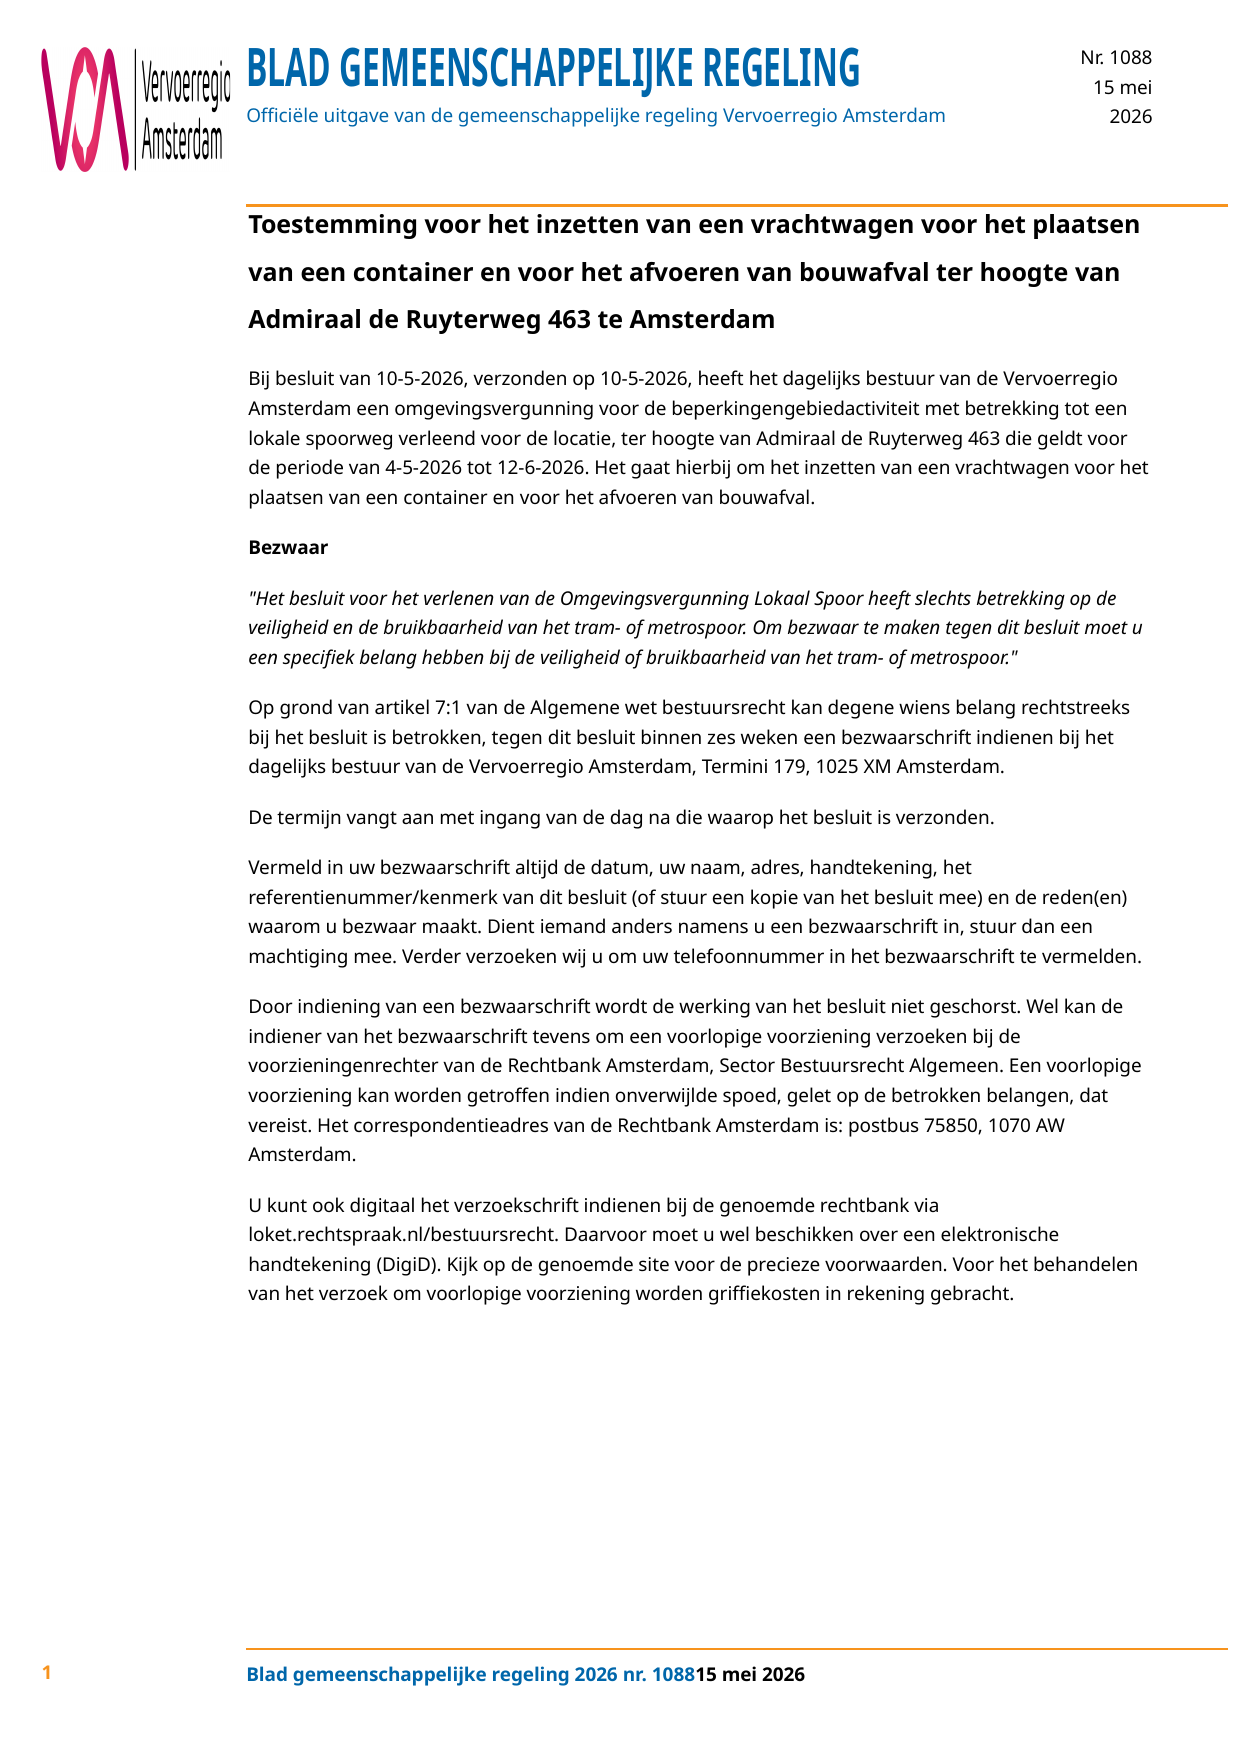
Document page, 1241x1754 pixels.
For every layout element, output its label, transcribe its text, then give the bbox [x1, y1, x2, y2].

text U kunt ook digitaal het verzoekschrift indienen bij de genoemde rechtbank via loket.rechtspraak.nl/bestuursrecht. Daarvoor moet u wel beschikken over een elektronische handtekening (DigiD). Kijk op de genoemde site voor de precieze voorwaarden. Voor het behandelen van het verzoek om voorlopige voorziening worden griffiekosten in rekening gebracht. [248, 1192, 1152, 1306]
picture [41, 47, 231, 172]
text "Het besluit voor het verlenen van de Omgevingsvergunning Lokaal Spoor heeft slechts betrekking op de veiligheid en de bruikbaarheid van het tram- of metrospoor. Om bezwaar te maken tegen dit besluit moet u een specifiek belang hebben bij de veiligheid of bruikbaarheid van het tram- of metrospoor." [248, 585, 1152, 669]
text Bezwaar [248, 534, 1152, 560]
text Door indiening van een bezwaarschrift wordt de werking van het besluit niet geschorst. Wel kan de indiener van het bezwaarschrift tevens om een voorlopige voorziening verzoeken bij de voorzieningenrechter van de Rechtbank Amsterdam, Sector Bestuursrecht Algemeen. Een voorlopige voorziening kan worden getroffen indien onverwijlde spoed, gelet op de betrokken belangen, dat vereist. Het correspondentieadres van de Rechtbank Amsterdam is: postbus 75850, 1070 AW Amsterdam. [248, 993, 1152, 1167]
text De termijn vangt aan met ingang van de dag na die waarop het besluit is verzonden. [248, 804, 1152, 829]
text Bij besluit van 10-5-2026, verzonden op 10-5-2026, heeft het dagelijks bestuur van de Vervoerregio Amsterdam een omgevingsvergunning voor de beperkingengebiedactiviteit met betrekking tot een lokale spoorweg verleend voor de locatie, ter hoogte van Admiraal de Ruyterweg 463 die geldt voor de periode van 4-5-2026 tot 12-6-2026. Het gaat hierbij om het inzetten van een vrachtwagen voor het plaatsen van een container en voor het afvoeren van bouwafval. [248, 366, 1152, 509]
text Vermeld in uw bezwaarschrift altijd de datum, uw naam, adres, handtekening, het referentienummer/kenmerk van dit besluit (of stuur een kopie van het besluit mee) en de reden(en) waarom u bezwaar maakt. Dient iemand anders namens u een bezwaarschrift in, stuur dan een machtiging mee. Verder verzoeken wij u om uw telefoonnummer in het bezwaarschrift te vermelden. [248, 854, 1152, 969]
text Toestemming voor het inzetten van een vrachtwagen voor het plaatsen van een container en voor het afvoeren van bouwafval ter hoogte van Admiraal de Ruyterweg 463 te Amsterdam [248, 207, 1152, 336]
text Op grond van artikel 7:1 van de Algemene wet bestuursrecht kan degene wiens belang rechtstreeks bij het besluit is betrokken, tegen dit besluit binnen zes weken een bezwaarschrift indienen bij het dagelijks bestuur van de Vervoerregio Amsterdam, Termini 179, 1025 XM Amsterdam. [248, 694, 1152, 779]
